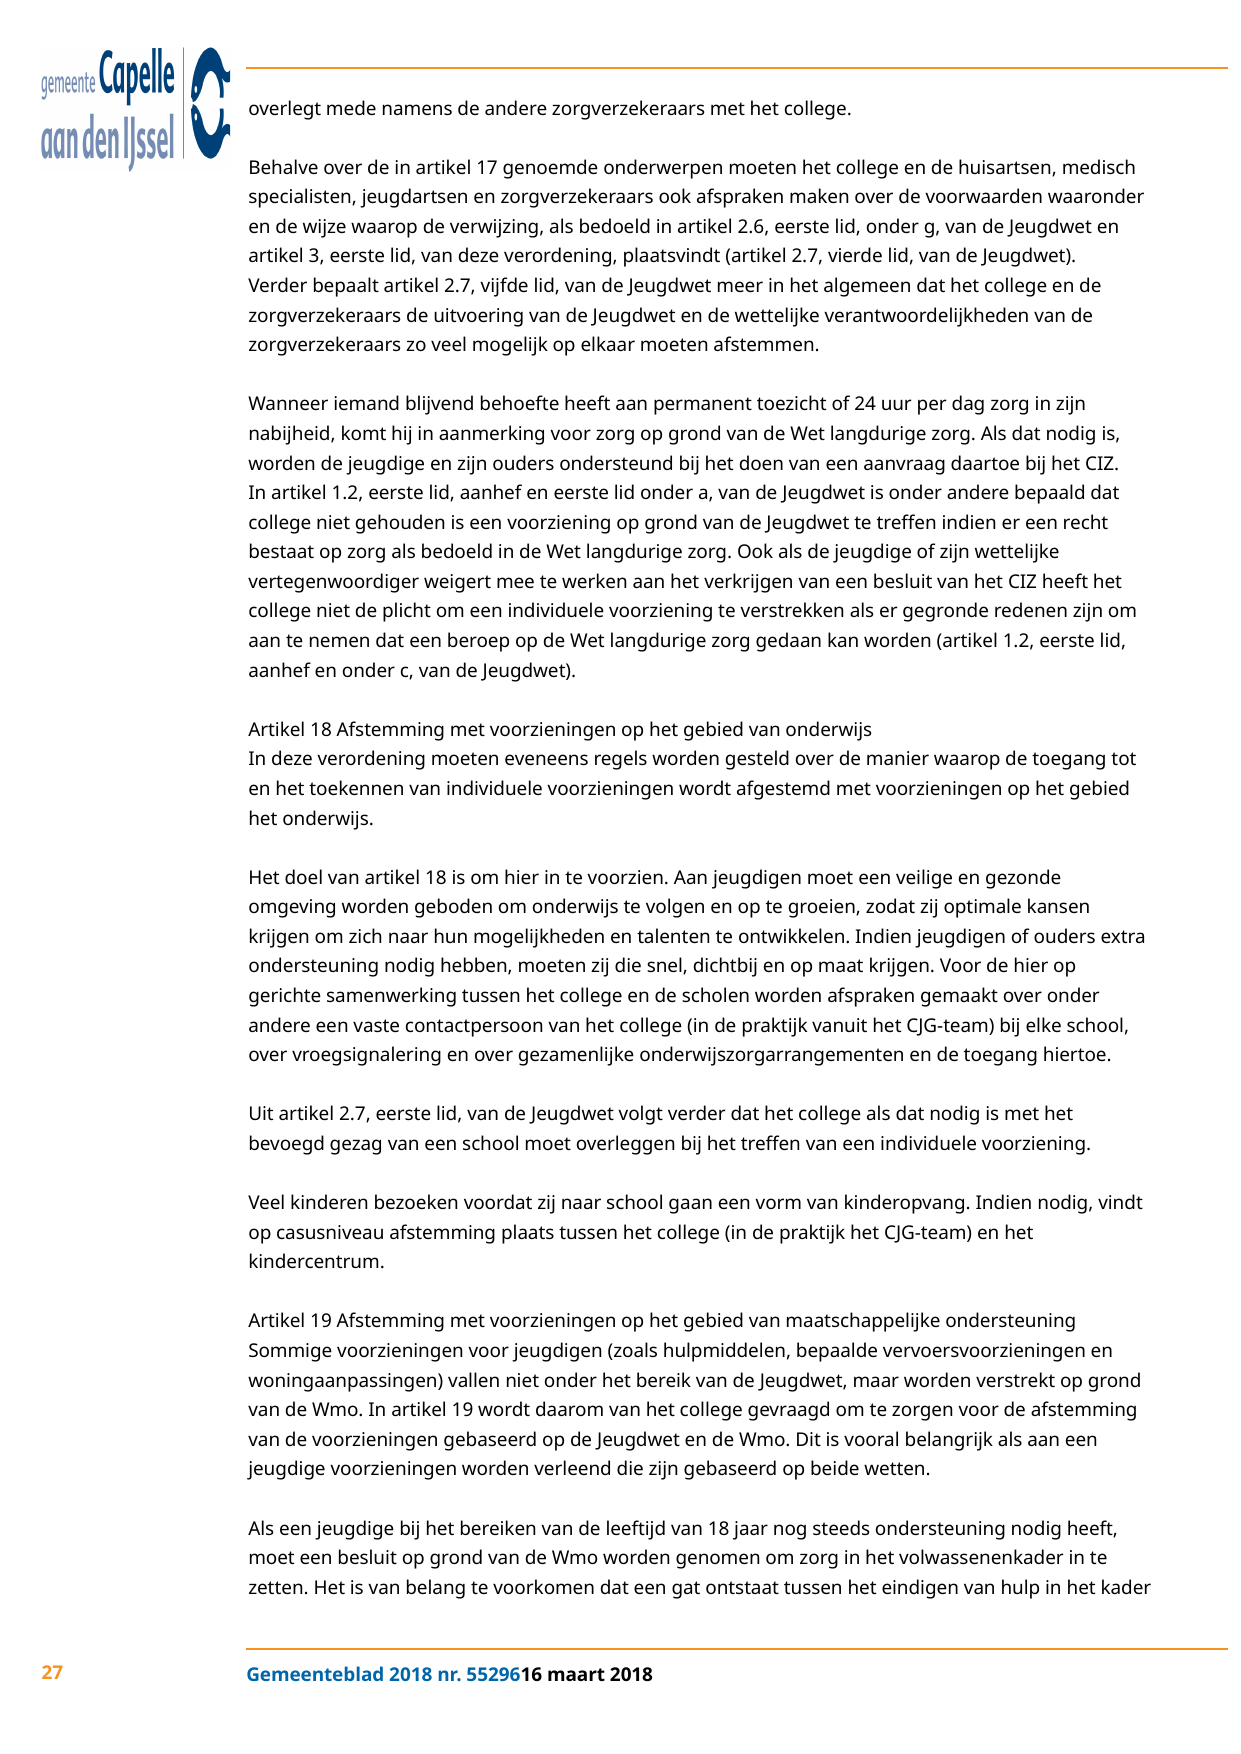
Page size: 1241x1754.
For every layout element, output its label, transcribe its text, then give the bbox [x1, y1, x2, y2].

text Veel kinderen bezoeken voordat zij naar school gaan een vorm van kinderopvang. Indien nodig, vindt op casusniveau afstemming plaats tussen het college (in de praktijk het CJG-team) en het kindercentrum. [248, 1189, 1152, 1274]
text Artikel 19 Afstemming met voorzieningen op het gebied van maatschappelijke ondersteuning [248, 1308, 1152, 1333]
text Uit artikel 2.7, eerste lid, van de Jeugdwet volgt verder dat het college als dat nodig is met het bevoegd gezag van een school moet overleggen bij het treffen van een individuele voorziening. [248, 1101, 1152, 1156]
text Artikel 18 Afstemming met voorzieningen op het gebied van onderwijs [248, 716, 1152, 742]
text In artikel 1.2, eerste lid, aanhef en eerste lid onder a, van de Jeugdwet is onder andere bepaald dat college niet gehouden is een voorziening op grond van de Jeugdwet te treffen indien er een recht bestaat op zorg als bedoeld in de Wet langdurige zorg. Ook als de jeugdige of zijn wettelijke vertegenwoordiger weigert mee te werken aan het verkrijgen van een besluit van het CIZ heeft het college niet de plicht om een individuele voorziening te verstrekken als er gegronde redenen zijn om aan te nemen dat een beroep op de Wet langdurige zorg gedaan kan worden (artikel 1.2, eerste lid, aanhef en onder c, van de Jeugdwet). [248, 479, 1152, 683]
text Het doel van artikel 18 is om hier in te voorzien. Aan jeugdigen moet een veilige en gezonde omgeving worden geboden om onderwijs te volgen en op te groeien, zodat zij optimale kansen krijgen om zich naar hun mogelijkheden en talenten te ontwikkelen. Indien jeugdigen of ouders extra ondersteuning nodig hebben, moeten zij die snel, dichtbij en op maat krijgen. Voor de hier op gerichte samenwerking tussen het college en de scholen worden afspraken gemaakt over onder andere een vaste contactpersoon van het college (in de praktijk vanuit het CJG-team) bij elke school, over vroegsignalering en over gezamenlijke onderwijszorgarrangementen en de toegang hiertoe. [248, 864, 1152, 1067]
text Behalve over de in artikel 17 genoemde onderwerpen moeten het college en de huisartsen, medisch specialisten, jeugdartsen en zorgverzekeraars ook afspraken maken over de voorwaarden waaronder en de wijze waarop de verwijzing, als bedoeld in artikel 2.6, eerste lid, onder g, van de Jeugdwet en artikel 3, eerste lid, van deze verordening, plaatsvindt (artikel 2.7, vierde lid, van de Jeugdwet). [248, 154, 1152, 268]
text Sommige voorzieningen voor jeugdigen (zoals hulpmiddelen, bepaalde vervoersvoorzieningen en woningaanpassingen) vallen niet onder het bereik van de Jeugdwet, maar worden verstrekt op grond van de Wmo. In artikel 19 wordt daarom van het college gevraagd om te zorgen voor de afstemming van de voorzieningen gebaseerd op de Jeugdwet en de Wmo. Dit is vooral belangrijk als aan een jeugdige voorzieningen worden verleend die zijn gebaseerd op beide wetten. [248, 1337, 1152, 1481]
picture [41, 47, 231, 172]
text Verder bepaalt artikel 2.7, vijfde lid, van de Jeugdwet meer in het algemeen dat het college en de zorgverzekeraars de uitvoering van de Jeugdwet en de wettelijke verantwoordelijkheden van de zorgverzekeraars zo veel mogelijk op elkaar moeten afstemmen. [248, 272, 1152, 357]
text overlegt mede namens de andere zorgverzekeraars met het college. [248, 95, 1152, 121]
text In deze verordening moeten eveneens regels worden gesteld over de manier waarop de toegang tot en het toekennen van individuele voorzieningen wordt afgestemd met voorzieningen op het gebied het onderwijs. [248, 746, 1152, 831]
text Als een jeugdige bij het bereiken van de leeftijd van 18 jaar nog steeds ondersteuning nodig heeft, moet een besluit op grond van de Wmo worden genomen om zorg in het volwassenenkader in te zetten. Het is van belang te voorkomen dat een gat ontstaat tussen het eindigen van hulp in het kader [248, 1515, 1152, 1600]
text Wanneer iemand blijvend behoefte heeft aan permanent toezicht of 24 uur per dag zorg in zijn nabijheid, komt hij in aanmerking voor zorg op grond van de Wet langdurige zorg. Als dat nodig is, worden de jeugdige en zijn ouders ondersteund bij het doen van een aanvraag daartoe bij het CIZ. [248, 391, 1152, 476]
